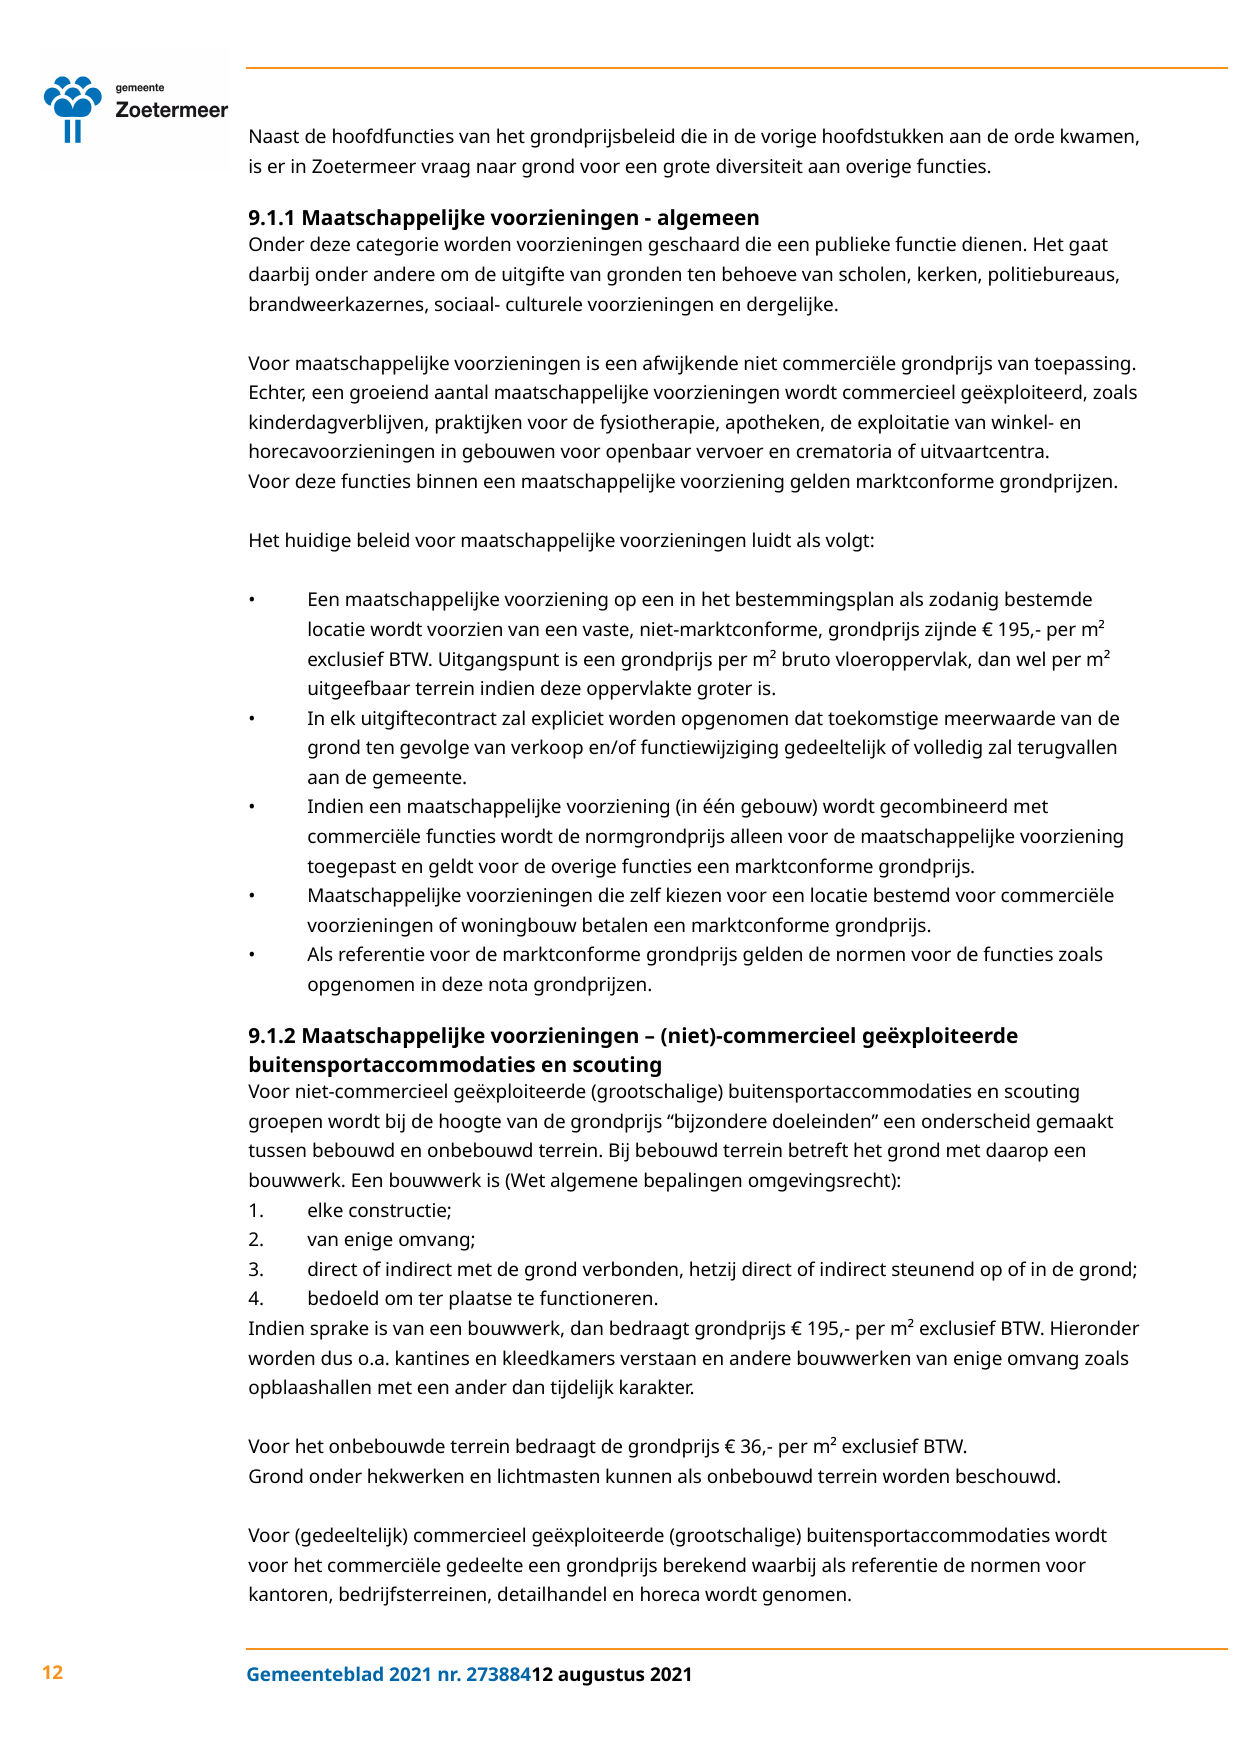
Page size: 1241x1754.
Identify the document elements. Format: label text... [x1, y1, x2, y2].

text Indien sprake is van een bouwwerk, dan bedraagt grondprijs € 195,- per m² exclusief BTW. Hieronder worden dus o.a. kantines en kleedkamers verstaan en andere bouwwerken van enige omvang zoals opblaashallen met een ander dan tijdelijk karakter. [248, 1315, 1152, 1400]
text Voor deze functies binnen een maatschappelijke voorziening gelden marktconforme grondprijzen. [248, 468, 1152, 494]
text Naast de hoofdfuncties van het grondprijsbeleid die in de vorige hoofdstukken aan de orde kwamen, is er in Zoetermeer vraag naar grond voor een grote diversiteit aan overige functies. [248, 123, 1152, 178]
list Indien een maatschappelijke voorziening (in één gebouw) wordt gecombineerd met commerciële functies wordt de normgrondprijs alleen voor de maatschappelijke voorziening toegepast en geldt voor de overige functies een marktconforme grondprijs. [248, 794, 1152, 879]
text 9.1.1 Maatschappelijke voorzieningen - algemeen [248, 203, 1152, 232]
text Het huidige beleid voor maatschappelijke voorzieningen luidt als volgt: [248, 527, 1152, 553]
text Echter, een groeiend aantal maatschappelijke voorzieningen wordt commercieel geëxploiteerd, zoals kinderdagverblijven, praktijken voor de fysiotherapie, apotheken, de exploitatie van winkel- en horecavoorzieningen in gebouwen voor openbaar vervoer en crematoria of uitvaartcentra. [248, 379, 1152, 464]
picture [41, 47, 231, 172]
list bedoeld om ter plaatse te functioneren. [248, 1286, 1152, 1311]
list van enige omvang; [248, 1226, 1152, 1252]
list In elk uitgiftecontract zal expliciet worden opgenomen dat toekomstige meerwaarde van de grond ten gevolge van verkoop en/of functiewijziging gedeeltelijk of volledig zal terugvallen aan de gemeente. [248, 705, 1152, 790]
list Maatschappelijke voorzieningen die zelf kiezen voor een locatie bestemd voor commerciële voorzieningen of woningbouw betalen een marktconforme grondprijs. [248, 882, 1152, 938]
text 9.1.2 Maatschappelijke voorzieningen – (niet)-commercieel geëxploiteerde buitensportaccommodaties en scouting [248, 1022, 1152, 1078]
list direct of indirect met de grond verbonden, hetzij direct of indirect steunend op of in de grond; [248, 1256, 1152, 1282]
text Onder deze categorie worden voorzieningen geschaard die een publieke functie dienen. Het gaat daarbij onder andere om de uitgifte van gronden ten behoeve van scholen, kerken, politiebureaus, brandweerkazernes, sociaal- culturele voorzieningen en dergelijke. [248, 232, 1152, 317]
list Een maatschappelijke voorziening op een in het bestemmingsplan als zodanig bestemde locatie wordt voorzien van een vaste, niet-marktconforme, grondprijs zijnde € 195,- per m² exclusief BTW. Uitgangspunt is een grondprijs per m² bruto vloeroppervlak, dan wel per m² uitgeefbaar terrein indien deze oppervlakte groter is. [248, 587, 1152, 701]
text Voor maatschappelijke voorzieningen is een afwijkende niet commerciële grondprijs van toepassing. [248, 350, 1152, 376]
text Voor niet-commercieel geëxploiteerde (grootschalige) buitensportaccommodaties en scouting groepen wordt bij de hoogte van de grondprijs “bijzondere doeleinden” een onderscheid gemaakt tussen bebouwd en onbebouwd terrein. Bij bebouwd terrein betreft het grond met daarop een bouwwerk. Een bouwwerk is (Wet algemene bepalingen omgevingsrecht): [248, 1078, 1152, 1193]
text Voor het onbebouwde terrein bedraagt de grondprijs € 36,- per m² exclusief BTW. [248, 1433, 1152, 1459]
text Grond onder hekwerken en lichtmasten kunnen als onbebouwd terrein worden beschouwd. [248, 1463, 1152, 1489]
list elke constructie; [248, 1197, 1152, 1223]
list Als referentie voor de marktconforme grondprijs gelden de normen voor de functies zoals opgenomen in deze nota grondprijzen. [248, 942, 1152, 997]
text Voor (gedeeltelijk) commercieel geëxploiteerde (grootschalige) buitensportaccommodaties wordt voor het commerciële gedeelte een grondprijs berekend waarbij als referentie de normen voor kantoren, bedrijfsterreinen, detailhandel en horeca wordt genomen. [248, 1522, 1152, 1607]
